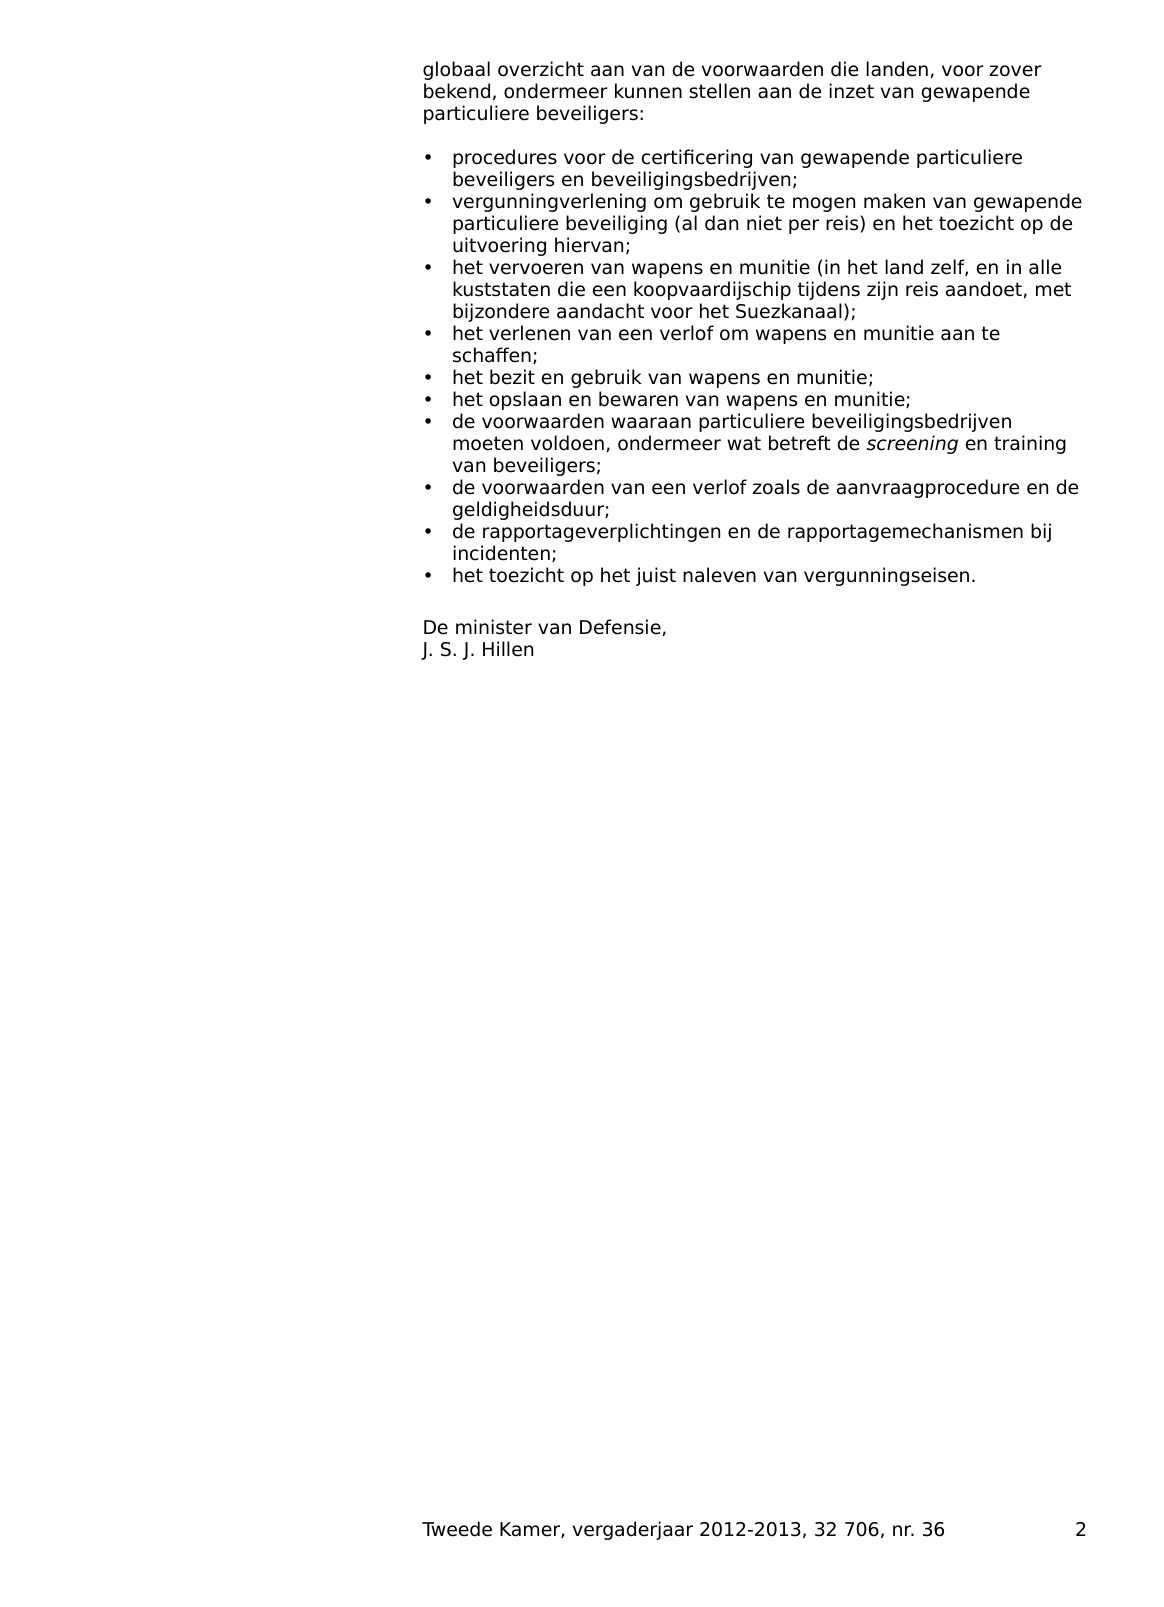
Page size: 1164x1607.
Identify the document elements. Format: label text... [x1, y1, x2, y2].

text • vergunningverlening om gebruik te mogen maken van gewapende particuliere beveiliging (al dan niet per reis) en het toezicht op de uitvoering hiervan; [422, 191, 1087, 257]
text • de voorwaarden van een verlof zoals de aanvraagprocedure en de geldigheidsduur; [422, 477, 1087, 521]
text • procedures voor de certificering van gewapende particuliere beveiligers en beveiligingsbedrijven; [422, 147, 1087, 191]
text • de voorwaarden waaraan particuliere beveiligingsbedrijven moeten voldoen, ondermeer wat betreft de screening en training van beveiligers; [422, 411, 1087, 477]
text • het opslaan en bewaren van wapens en munitie; [422, 389, 1087, 411]
text • het vervoeren van wapens en munitie (in het land zelf, en in alle kuststaten die een koopvaardijschip tijdens zijn reis aandoet, met bijzondere aandacht voor het Suezkanaal); [422, 257, 1087, 323]
text • het verlenen van een verlof om wapens en munitie aan te schaffen; [422, 323, 1087, 367]
text De minister van Defensie, J. S. J. Hillen [422, 617, 1087, 661]
text • het bezit en gebruik van wapens en munitie; [422, 367, 1087, 389]
text globaal overzicht aan van de voorwaarden die landen, voor zover bekend, ondermeer kunnen stellen aan de inzet van gewapende particuliere beveiligers: [422, 59, 1087, 125]
text • de rapportageverplichtingen en de rapportagemechanismen bij incidenten; [422, 521, 1087, 565]
text • het toezicht op het juist naleven van vergunningseisen. [422, 565, 1087, 587]
